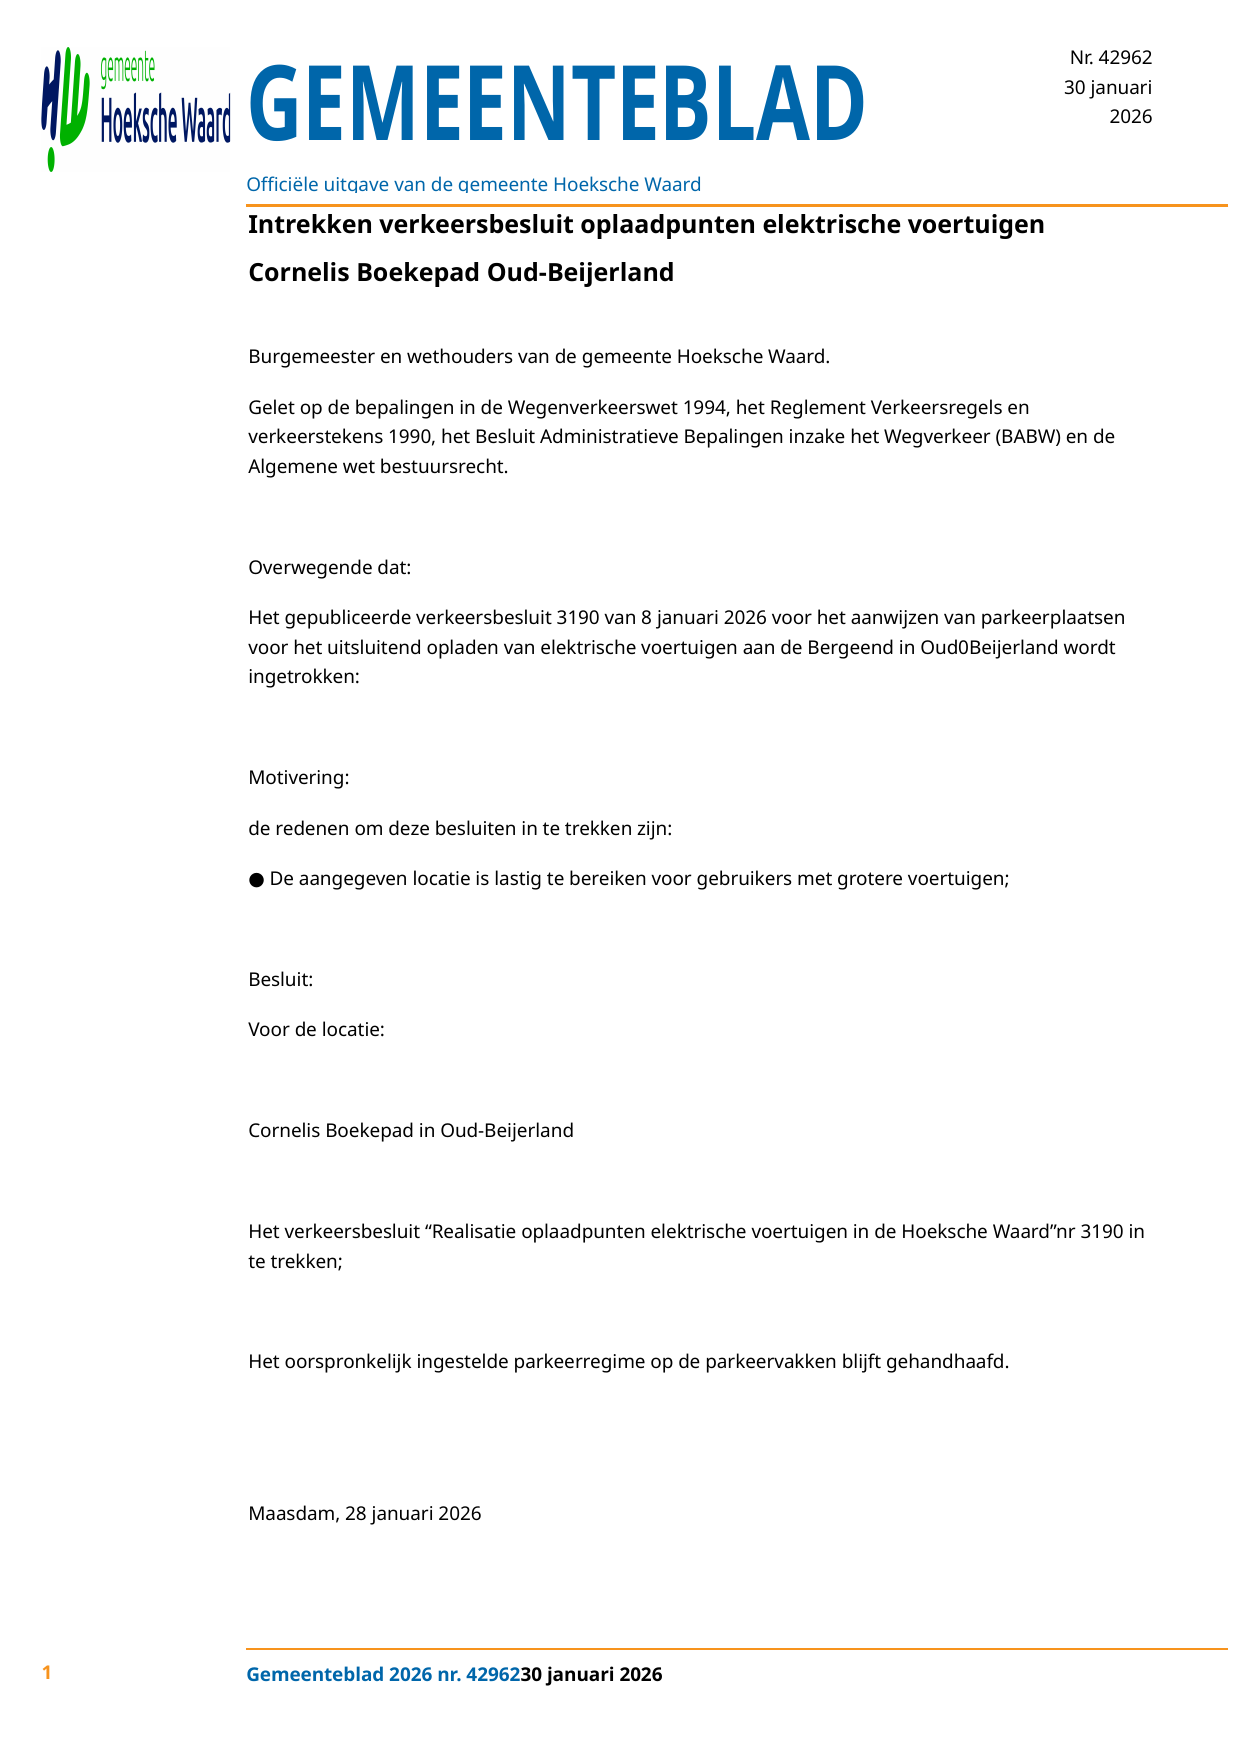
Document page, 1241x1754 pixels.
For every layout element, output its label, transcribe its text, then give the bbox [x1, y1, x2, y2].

text Motivering: [248, 764, 1152, 790]
text Het oorspronkelijk ingestelde parkeerregime op de parkeervakken blijft gehandhaafd. [248, 1349, 1152, 1374]
text Burgemeester en wethouders van de gemeente Hoeksche Waard. [248, 344, 1152, 369]
text Gelet op de bepalingen in de Wegenverkeerswet 1994, het Reglement Verkeersregels en verkeerstekens 1990, het Besluit Administratieve Bepalingen inzake het Wegverkeer (BABW) en de Algemene wet bestuursrecht. [248, 394, 1152, 479]
text Voor de locatie: [248, 1017, 1152, 1042]
text Maasdam, 28 januari 2026 [248, 1500, 1152, 1526]
text de redenen om deze besluiten in te trekken zijn: [248, 815, 1152, 841]
text ● De aangegeven locatie is lastig te bereiken voor gebruikers met grotere voertuigen; [248, 865, 1152, 891]
picture [41, 47, 231, 172]
text Overwegende dat: [248, 554, 1152, 580]
text Het verkeersbesluit “Realisatie oplaadpunten elektrische voertuigen in de Hoeksche Waard”nr 3190 in te trekken; [248, 1218, 1152, 1273]
text Cornelis Boekepad in Oud-Beijerland [248, 1117, 1152, 1143]
text Besluit: [248, 966, 1152, 992]
text Het gepubliceerde verkeersbesluit 3190 van 8 januari 2026 voor het aanwijzen van parkeerplaatsen voor het uitsluitend opladen van elektrische voertuigen aan de Bergeend in Oud0Beijerland wordt ingetrokken: [248, 604, 1152, 689]
text Intrekken verkeersbesluit oplaadpunten elektrische voertuigen Cornelis Boekepad Oud-Beijerland [248, 207, 1152, 288]
